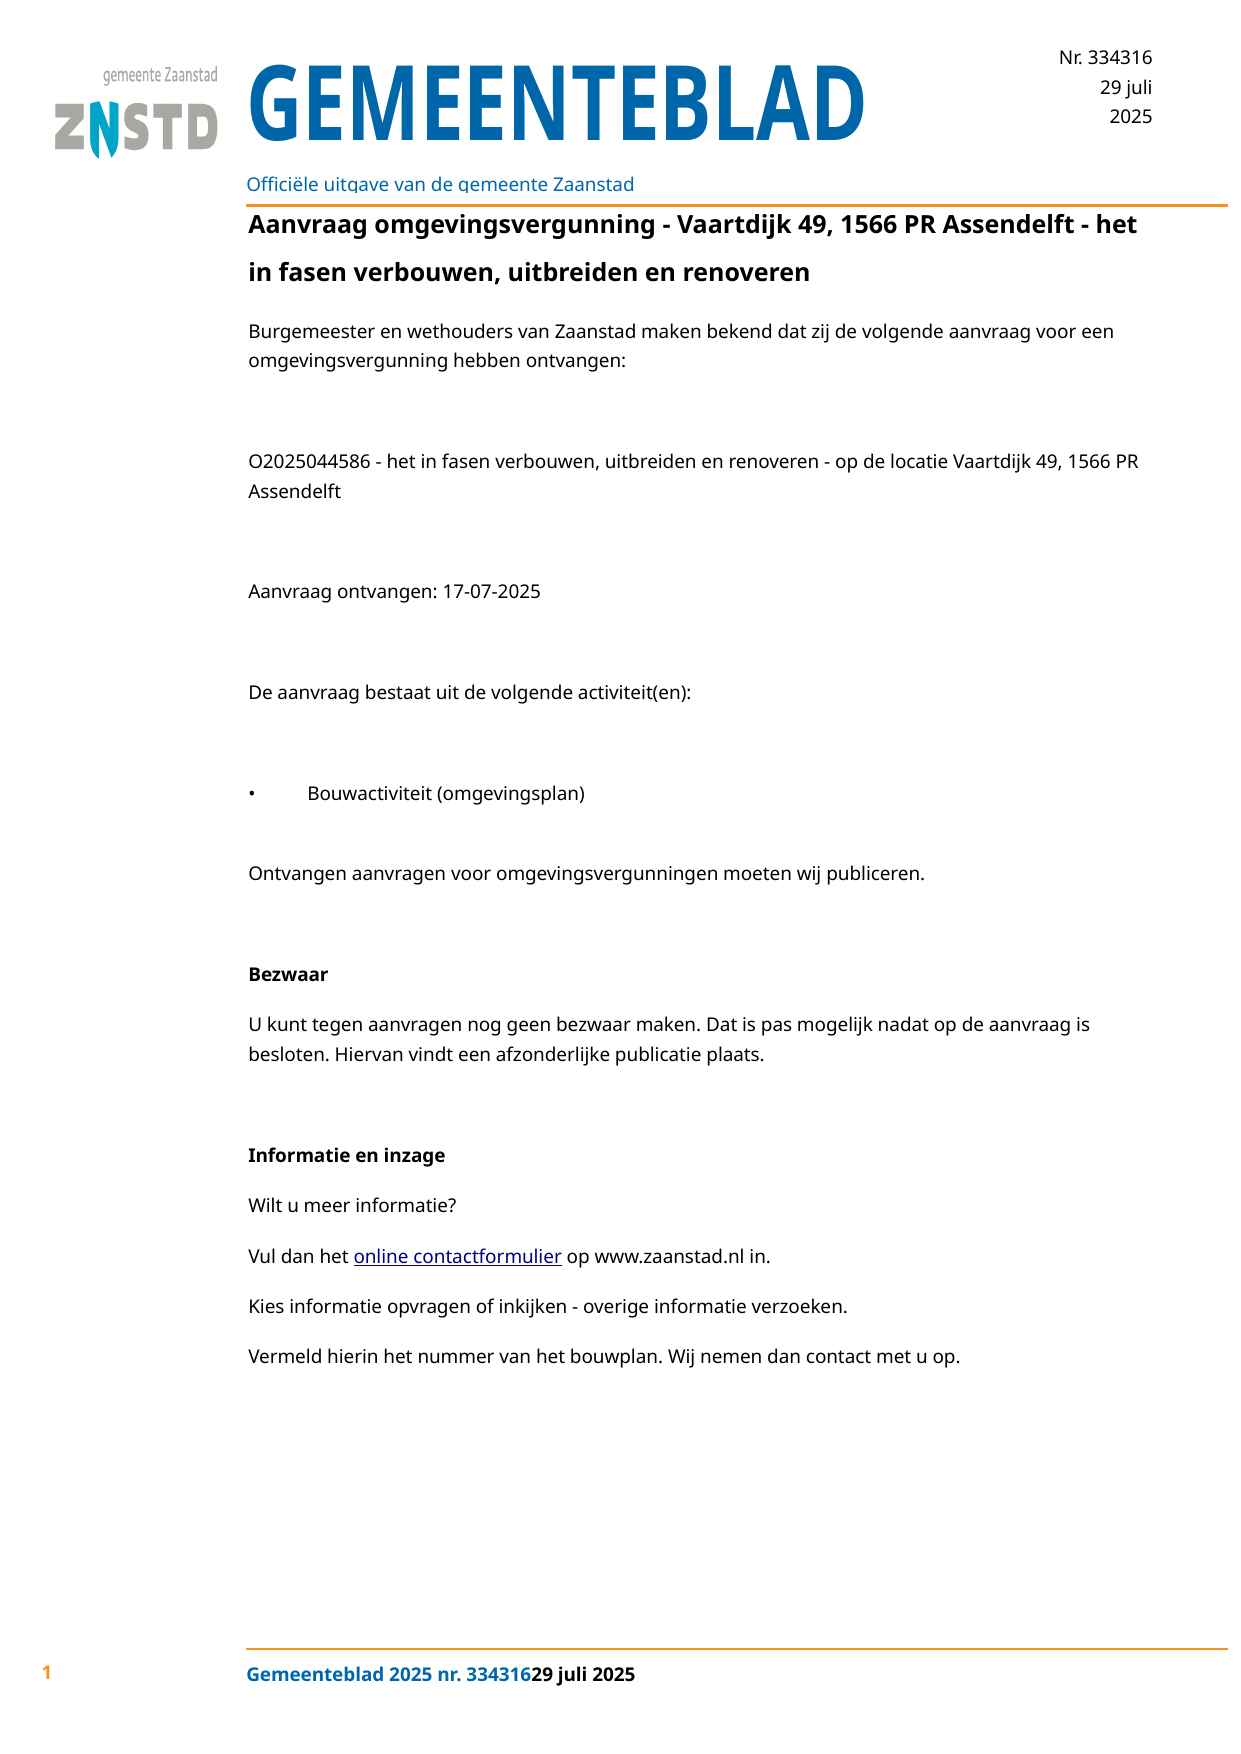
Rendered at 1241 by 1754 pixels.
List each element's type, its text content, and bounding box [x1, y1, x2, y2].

text Kies informatie opvragen of inkijken - overige informatie verzoeken. [248, 1293, 1152, 1319]
text Ontvangen aanvragen voor omgevingsvergunningen moeten wij publiceren. [248, 860, 1152, 886]
text Vul dan het online contactformulier op www.zaanstad.nl in. [248, 1243, 1152, 1269]
text Vermeld hierin het nummer van het bouwplan. Wij nemen dan contact met u op. [248, 1344, 1152, 1369]
list Bouwactiviteit (omgevingsplan) [248, 780, 1152, 806]
text Bezwaar [248, 961, 1152, 987]
text Informatie en inzage [248, 1142, 1152, 1168]
text Wilt u meer informatie? [248, 1192, 1152, 1218]
text U kunt tegen aanvragen nog geen bezwaar maken. Dat is pas mogelijk nadat op de aanvraag is besloten. Hiervan vindt een afzonderlijke publicatie plaats. [248, 1012, 1152, 1067]
text Aanvraag omgevingsvergunning - Vaartdijk 49, 1566 PR Assendelft - het in fasen verbouwen, uitbreiden en renoveren [248, 207, 1152, 288]
text Burgemeester en wethouders van Zaanstad maken bekend dat zij de volgende aanvraag voor een omgevingsvergunning hebben ontvangen: [248, 318, 1152, 373]
text O2025044586 - het in fasen verbouwen, uitbreiden en renoveren - op de locatie Vaartdijk 49, 1566 PR Assendelft [248, 448, 1152, 504]
text Aanvraag ontvangen: 17-07-2025 [248, 579, 1152, 604]
text De aanvraag bestaat uit de volgende activiteit(en): [248, 679, 1152, 705]
picture [41, 47, 231, 172]
